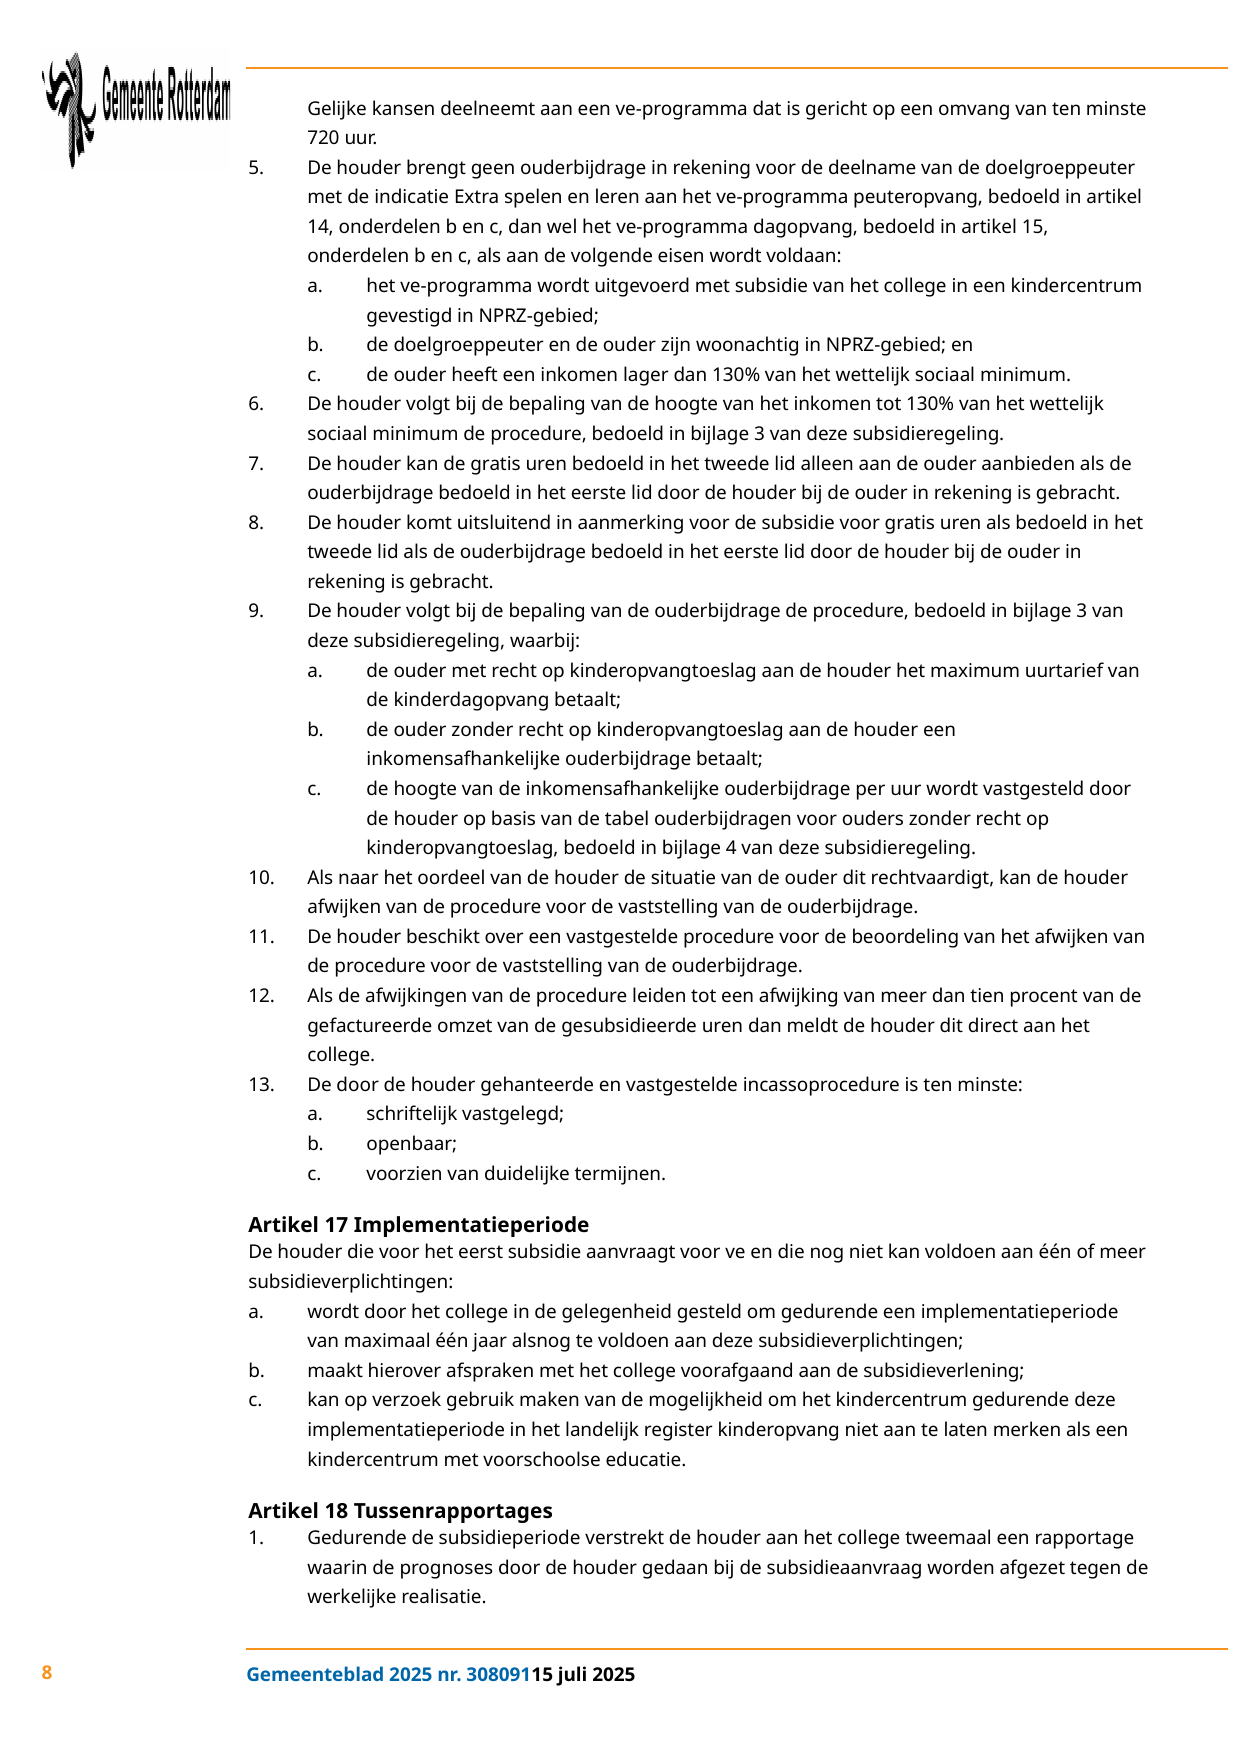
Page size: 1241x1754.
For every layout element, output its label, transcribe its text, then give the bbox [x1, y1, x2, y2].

text De houder die voor het eerst subsidie aanvraagt voor ve en die nog niet kan voldoen aan één of meer subsidieverplichtingen: [248, 1239, 1152, 1294]
list de doelgroeppeuter en de ouder zijn woonachtig in NPRZ-gebied; en [307, 331, 1152, 357]
list De houder brengt geen ouderbijdrage in rekening voor de deelname van de doelgroeppeuter met de indicatie Extra spelen en leren aan het ve-programma peuteropvang, bedoeld in artikel 14, onderdelen b en c, dan wel het ve-programma dagopvang, bedoeld in artikel 15, onderdelen b en c, als aan de volgende eisen wordt voldaan: [248, 154, 1152, 268]
list kan op verzoek gebruik maken van de mogelijkheid om het kindercentrum gedurende deze implementatieperiode in het landelijk register kinderopvang niet aan te laten merken als een kindercentrum met voorschoolse educatie. [248, 1387, 1152, 1471]
list openbaar; [307, 1130, 1152, 1156]
list Gelijke kansen deelneemt aan een ve-programma dat is gericht op een omvang van ten minste 720 uur. [248, 95, 1152, 150]
list De houder volgt bij de bepaling van de ouderbijdrage de procedure, bedoeld in bijlage 3 van deze subsidieregeling, waarbij: [248, 598, 1152, 653]
text Artikel 17 Implementatieperiode [248, 1210, 1152, 1239]
list Als naar het oordeel van de houder de situatie van de ouder dit rechtvaardigt, kan de houder afwijken van de procedure voor de vaststelling van de ouderbijdrage. [248, 864, 1152, 919]
list de ouder zonder recht op kinderopvangtoeslag aan de houder een inkomensafhankelijke ouderbijdrage betaalt; [307, 716, 1152, 771]
list de hoogte van de inkomensafhankelijke ouderbijdrage per uur wordt vastgesteld door de houder op basis van de tabel ouderbijdragen voor ouders zonder recht op kinderopvangtoeslag, bedoeld in bijlage 4 van deze subsidieregeling. [307, 775, 1152, 860]
list voorzien van duidelijke termijnen. [307, 1160, 1152, 1186]
list wordt door het college in de gelegenheid gesteld om gedurende een implementatieperiode van maximaal één jaar alsnog te voldoen aan deze subsidieverplichtingen; [248, 1298, 1152, 1353]
list schriftelijk vastgelegd; [307, 1101, 1152, 1126]
list De houder beschikt over een vastgestelde procedure voor de beoordeling van het afwijken van de procedure voor de vaststelling van de ouderbijdrage. [248, 923, 1152, 978]
list Als de afwijkingen van de procedure leiden tot een afwijking van meer dan tien procent van de gefactureerde omzet van de gesubsidieerde uren dan meldt de houder dit direct aan het college. [248, 982, 1152, 1067]
list De houder kan de gratis uren bedoeld in het tweede lid alleen aan de ouder aanbieden als de ouderbijdrage bedoeld in het eerste lid door de houder bij de ouder in rekening is gebracht. [248, 450, 1152, 505]
list de ouder met recht op kinderopvangtoeslag aan de houder het maximum uurtarief van de kinderdagopvang betaalt; [307, 657, 1152, 712]
list maakt hierover afspraken met het college voorafgaand aan de subsidieverlening; [248, 1357, 1152, 1383]
list Gedurende de subsidieperiode verstrekt de houder aan het college tweemaal een rapportage waarin de prognoses door de houder gedaan bij de subsidieaanvraag worden afgezet tegen de werkelijke realisatie. [248, 1524, 1152, 1609]
picture [41, 47, 231, 172]
list de ouder heeft een inkomen lager dan 130% van het wettelijk sociaal minimum. [307, 361, 1152, 387]
list De houder volgt bij de bepaling van de hoogte van het inkomen tot 130% van het wettelijk sociaal minimum de procedure, bedoeld in bijlage 3 van deze subsidieregeling. [248, 391, 1152, 446]
text Artikel 18 Tussenrapportages [248, 1496, 1152, 1524]
list De door de houder gehanteerde en vastgestelde incassoprocedure is ten minste: [248, 1071, 1152, 1097]
list het ve-programma wordt uitgevoerd met subsidie van het college in een kindercentrum gevestigd in NPRZ-gebied; [307, 272, 1152, 328]
list De houder komt uitsluitend in aanmerking voor de subsidie voor gratis uren als bedoeld in het tweede lid als de ouderbijdrage bedoeld in het eerste lid door de houder bij de ouder in rekening is gebracht. [248, 509, 1152, 594]
